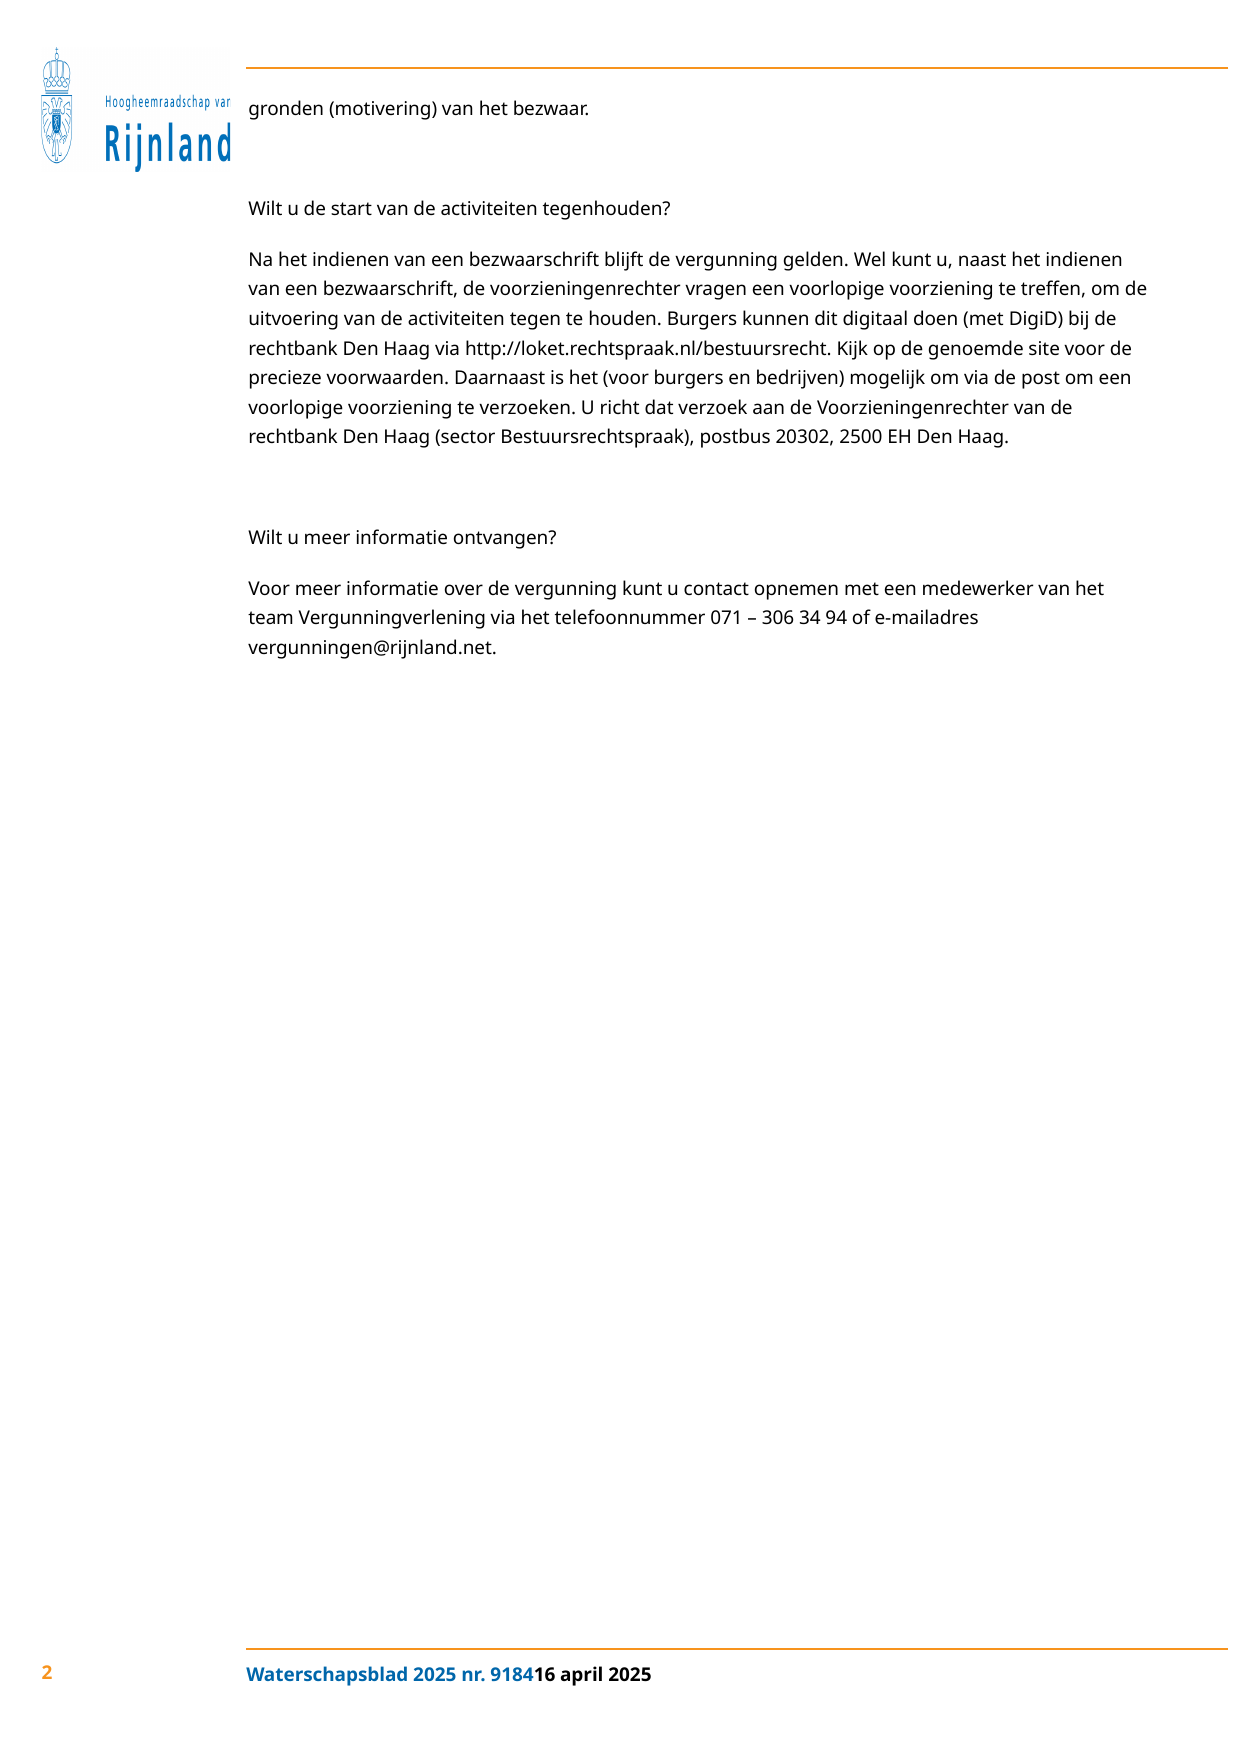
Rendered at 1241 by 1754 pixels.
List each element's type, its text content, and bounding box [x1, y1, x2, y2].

text gronden (motivering) van het bezwaar. [248, 95, 1152, 121]
text Wilt u de start van de activiteiten tegenhouden? [248, 196, 1152, 221]
text Na het indienen van een bezwaarschrift blijft de vergunning gelden. Wel kunt u, naast het indienen van een bezwaarschrift, de voorzieningenrechter vragen een voorlopige voorziening te treffen, om de uitvoering van de activiteiten tegen te houden. Burgers kunnen dit digitaal doen (met DigiD) bij de rechtbank Den Haag via http://loket.rechtspraak.nl/bestuursrecht. Kijk op de genoemde site voor de precieze voorwaarden. Daarnaast is het (voor burgers en bedrijven) mogelijk om via de post om een voorlopige voorziening te verzoeken. U richt dat verzoek aan de Voorzieningenrechter van de rechtbank Den Haag (sector Bestuursrechtspraak), postbus 20302, 2500 EH Den Haag. [248, 246, 1152, 449]
text Wilt u meer informatie ontvangen? [248, 524, 1152, 550]
text Voor meer informatie over de vergunning kunt u contact opnemen met een medewerker van het team Vergunningverlening via het telefoonnummer 071 – 306 34 94 of e-mailadres vergunningen@rijnland.net. [248, 575, 1152, 660]
picture [41, 47, 231, 172]
